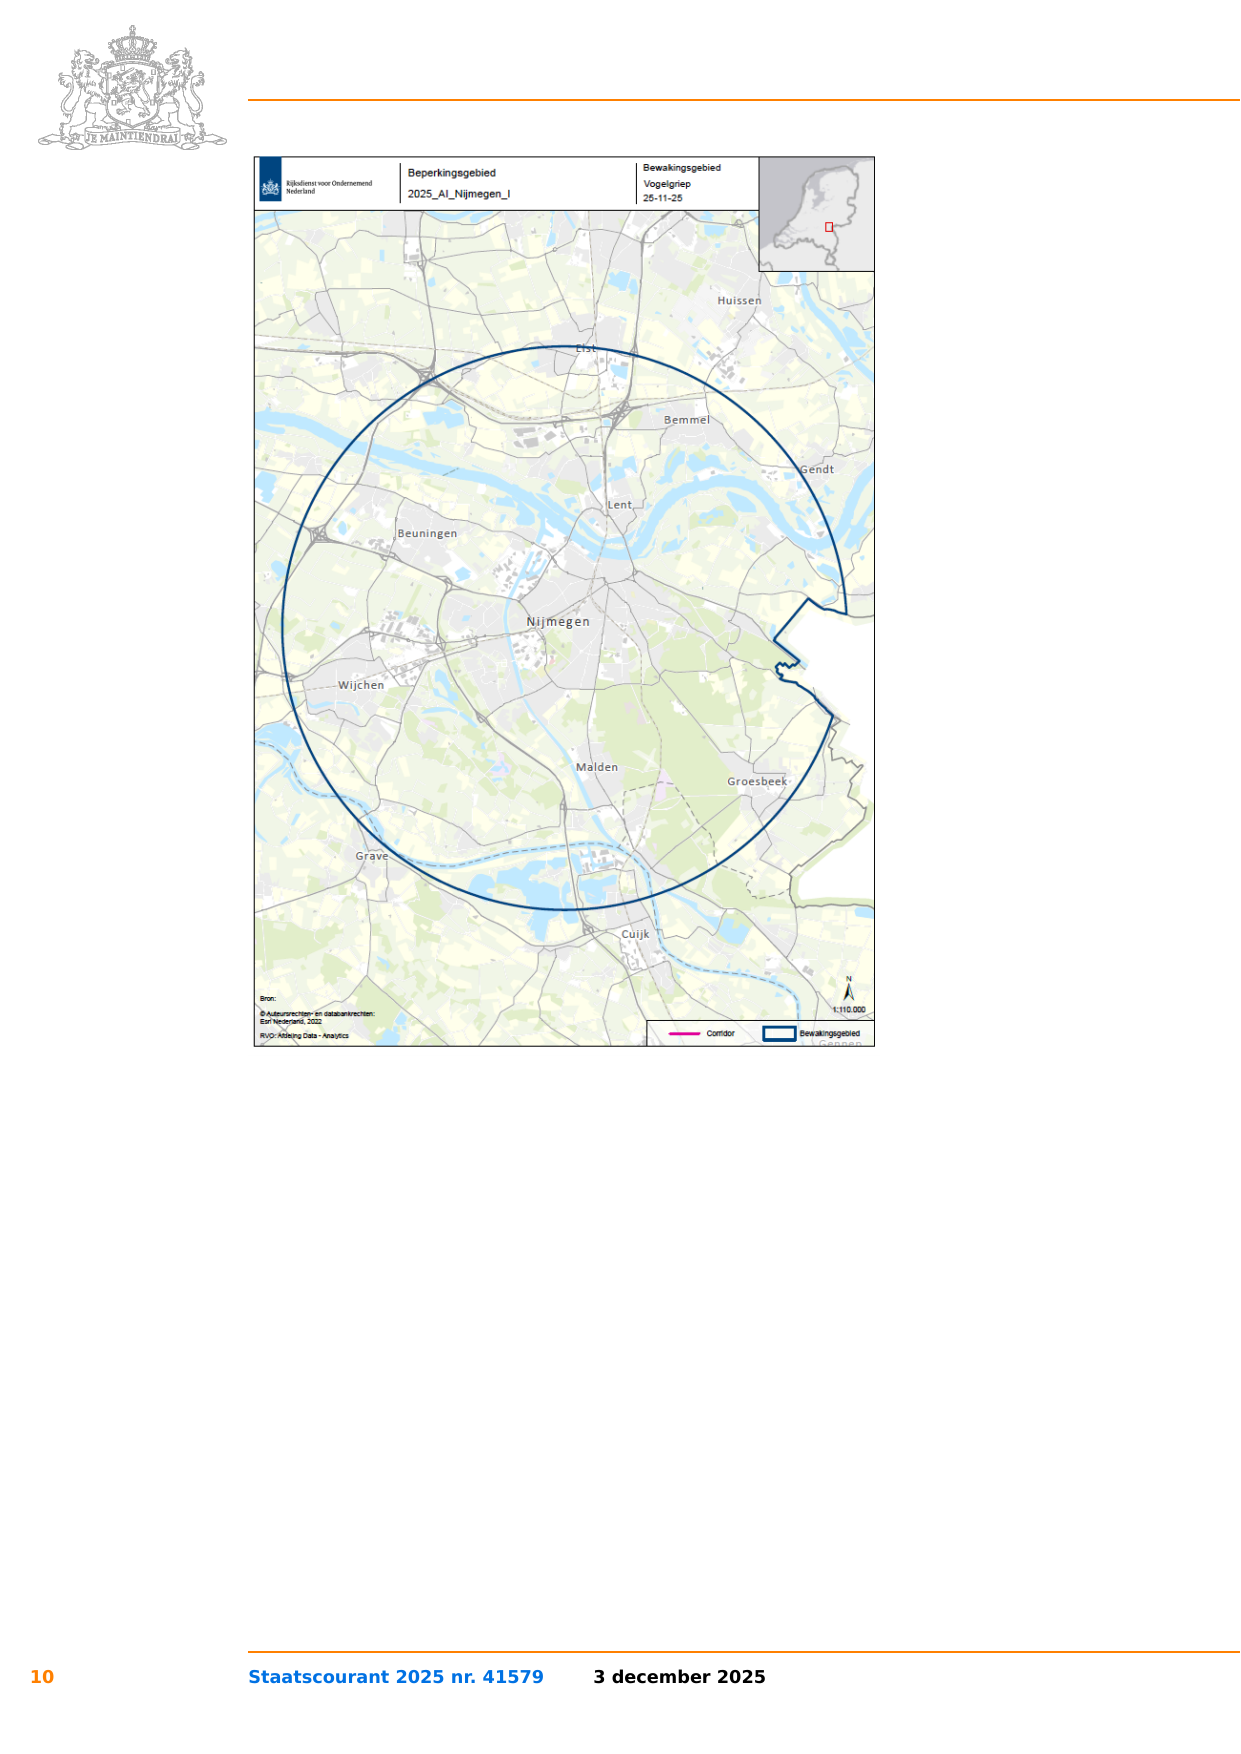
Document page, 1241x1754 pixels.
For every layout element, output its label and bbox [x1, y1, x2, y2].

picture [248, 151, 880, 1056]
picture [38, 25, 227, 150]
